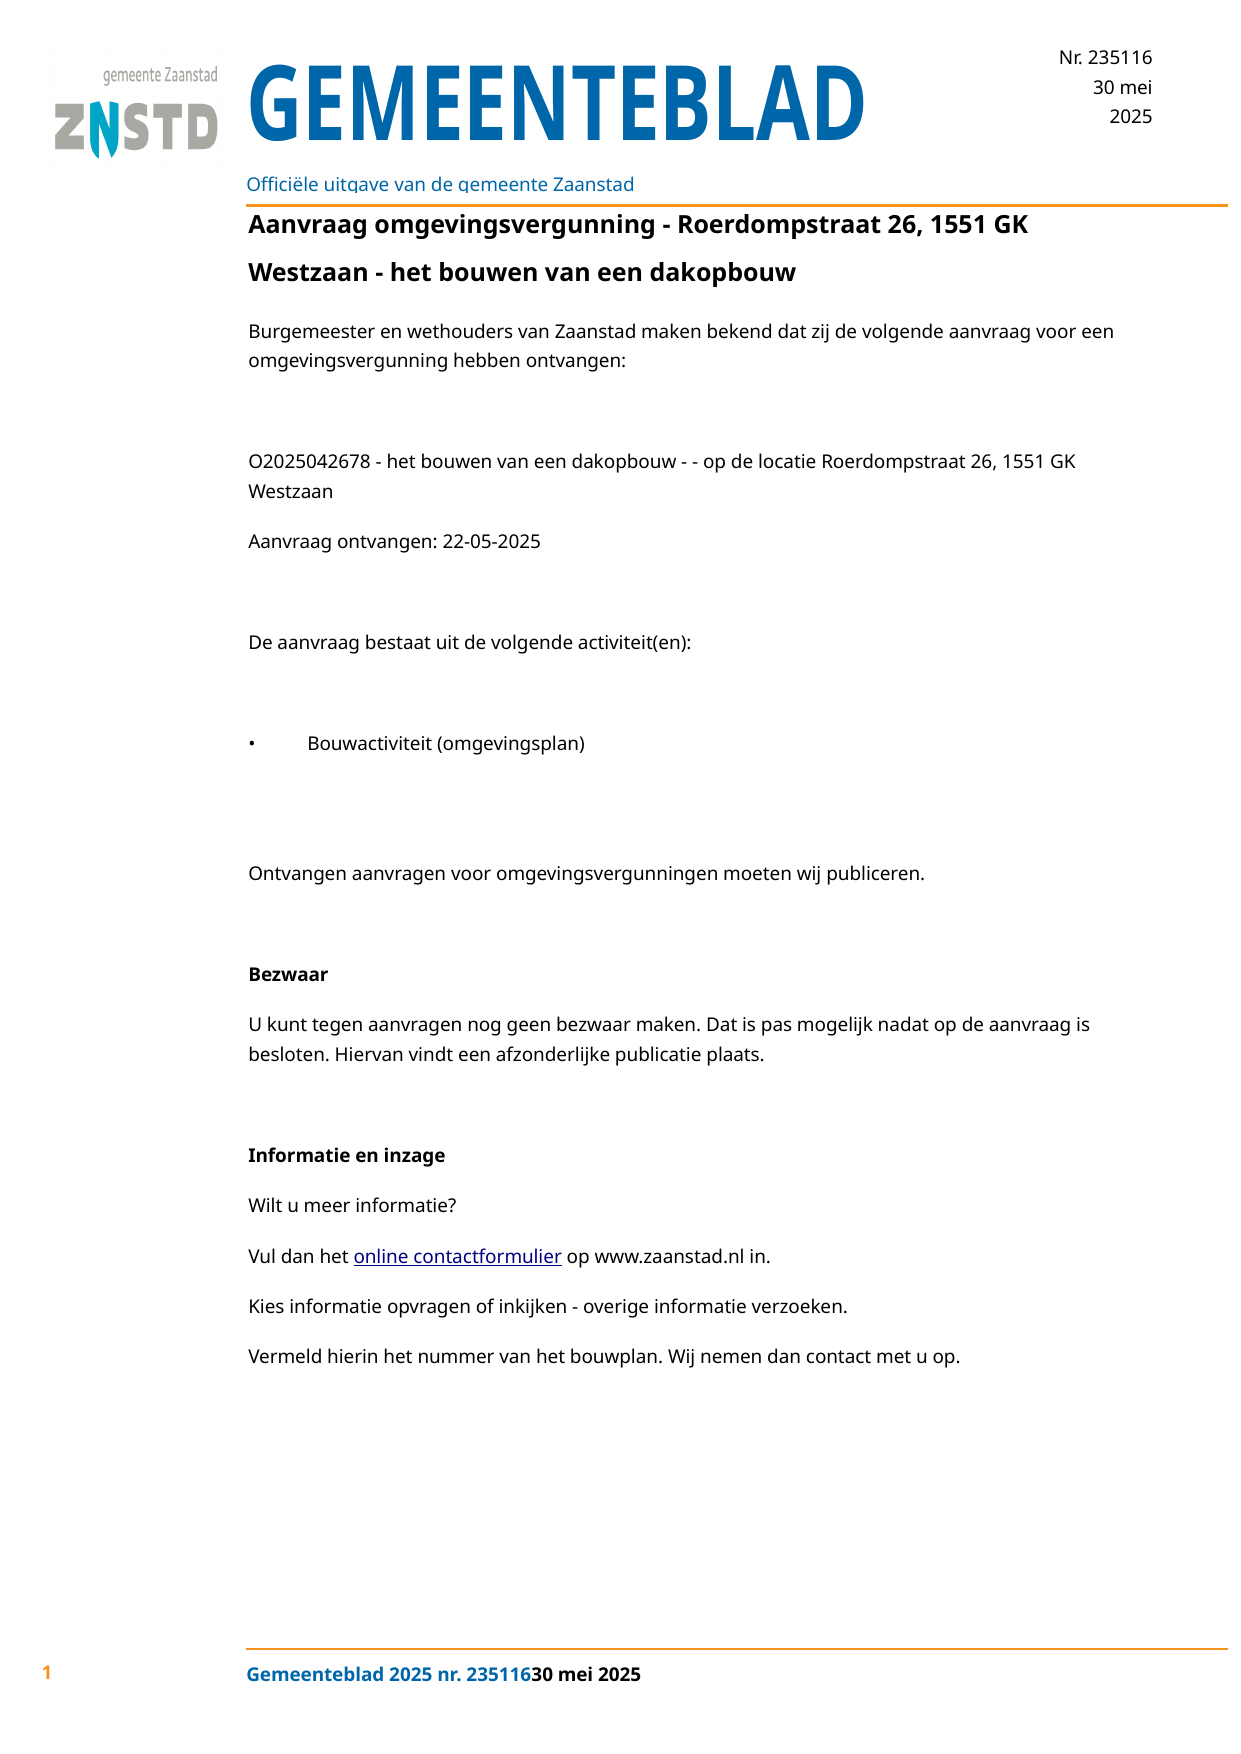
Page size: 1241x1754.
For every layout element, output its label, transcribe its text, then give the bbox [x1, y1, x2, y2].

text Aanvraag ontvangen: 22-05-2025 [248, 528, 1152, 554]
text Wilt u meer informatie? [248, 1192, 1152, 1218]
text Bezwaar [248, 961, 1152, 987]
text Vul dan het online contactformulier op www.zaanstad.nl in. [248, 1243, 1152, 1269]
text Ontvangen aanvragen voor omgevingsvergunningen moeten wij publiceren. [248, 860, 1152, 886]
text U kunt tegen aanvragen nog geen bezwaar maken. Dat is pas mogelijk nadat op de aanvraag is besloten. Hiervan vindt een afzonderlijke publicatie plaats. [248, 1012, 1152, 1067]
text Informatie en inzage [248, 1142, 1152, 1168]
text O2025042678 - het bouwen van een dakopbouw - - op de locatie Roerdompstraat 26, 1551 GK Westzaan [248, 448, 1152, 504]
list Bouwactiviteit (omgevingsplan) [248, 730, 1152, 756]
text Kies informatie opvragen of inkijken - overige informatie verzoeken. [248, 1293, 1152, 1319]
text De aanvraag bestaat uit de volgende activiteit(en): [248, 629, 1152, 655]
picture [41, 47, 231, 172]
text Burgemeester en wethouders van Zaanstad maken bekend dat zij de volgende aanvraag voor een omgevingsvergunning hebben ontvangen: [248, 318, 1152, 373]
text Vermeld hierin het nummer van het bouwplan. Wij nemen dan contact met u op. [248, 1344, 1152, 1369]
text Aanvraag omgevingsvergunning - Roerdompstraat 26, 1551 GK Westzaan - het bouwen van een dakopbouw [248, 207, 1152, 288]
